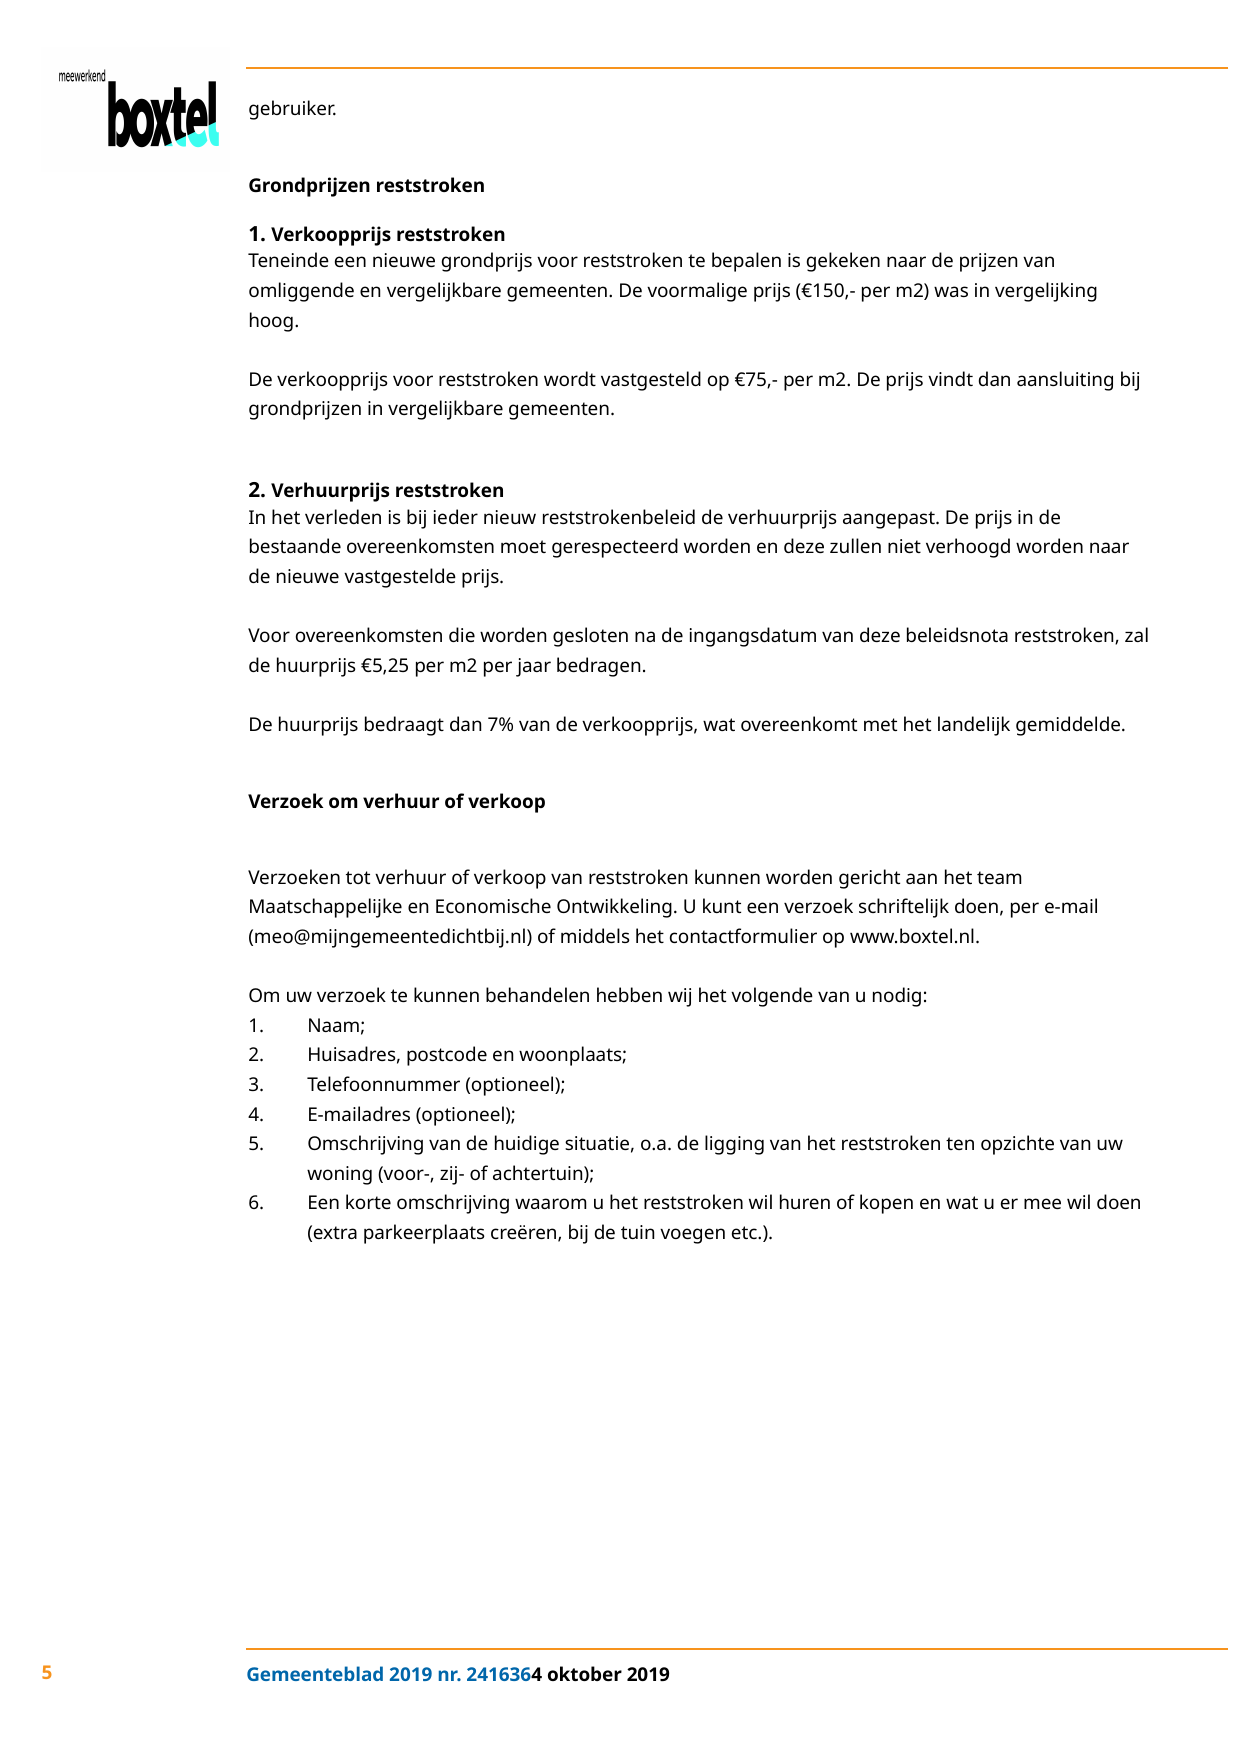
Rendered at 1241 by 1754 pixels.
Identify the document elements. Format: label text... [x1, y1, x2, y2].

text Verzoeken tot verhuur of verkoop van reststroken kunnen worden gericht aan het team Maatschappelijke en Economische Ontwikkeling. U kunt een verzoek schriftelijk doen, per e-mail (meo@mijngemeentedichtbij.nl) of middels het contactformulier op www.boxtel.nl. [248, 864, 1152, 949]
text In het verleden is bij ieder nieuw reststrokenbeleid de verhuurprijs aangepast. De prijs in de bestaande overeenkomsten moet gerespecteerd worden en deze zullen niet verhoogd worden naar de nieuwe vastgestelde prijs. [248, 504, 1152, 589]
text Grondprijzen reststroken [248, 170, 1152, 198]
text Om uw verzoek te kunnen behandelen hebben wij het volgende van u nodig: [248, 982, 1152, 1008]
text Voor overeenkomsten die worden gesloten na de ingangsdatum van deze beleidsnota reststroken, zal de huurprijs €5,25 per m2 per jaar bedragen. [248, 622, 1152, 678]
text Teneinde een nieuwe grondprijs voor reststroken te bepalen is gekeken naar de prijzen van omliggende en vergelijkbare gemeenten. De voormalige prijs (€150,- per m2) was in vergelijking hoog. [248, 248, 1152, 333]
list Naam; [248, 1012, 1152, 1038]
list Telefoonnummer (optioneel); [248, 1071, 1152, 1097]
text De verkoopprijs voor reststroken wordt vastgesteld op €75,- per m2. De prijs vindt dan aansluiting bij grondprijzen in vergelijkbare gemeenten. [248, 366, 1152, 421]
text gebruiker. [248, 95, 1152, 121]
list E-mailadres (optioneel); [248, 1101, 1152, 1126]
text Verzoek om verhuur of verkoop [248, 786, 1152, 815]
list Een korte omschrijving waarom u het reststroken wil huren of kopen en wat u er mee wil doen (extra parkeerplaats creëren, bij de tuin voegen etc.). [248, 1189, 1152, 1245]
list Omschrijving van de huidige situatie, o.a. de ligging van het reststroken ten opzichte van uw woning (voor-, zij- of achtertuin); [248, 1130, 1152, 1186]
text De huurprijs bedraagt dan 7% van de verkoopprijs, wat overeenkomt met het landelijk gemiddelde. [248, 711, 1152, 737]
text 1. Verkoopprijs reststroken [248, 219, 1152, 248]
picture [41, 47, 231, 172]
text 2. Verhuurprijs reststroken [248, 476, 1152, 504]
list Huisadres, postcode en woonplaats; [248, 1042, 1152, 1067]
